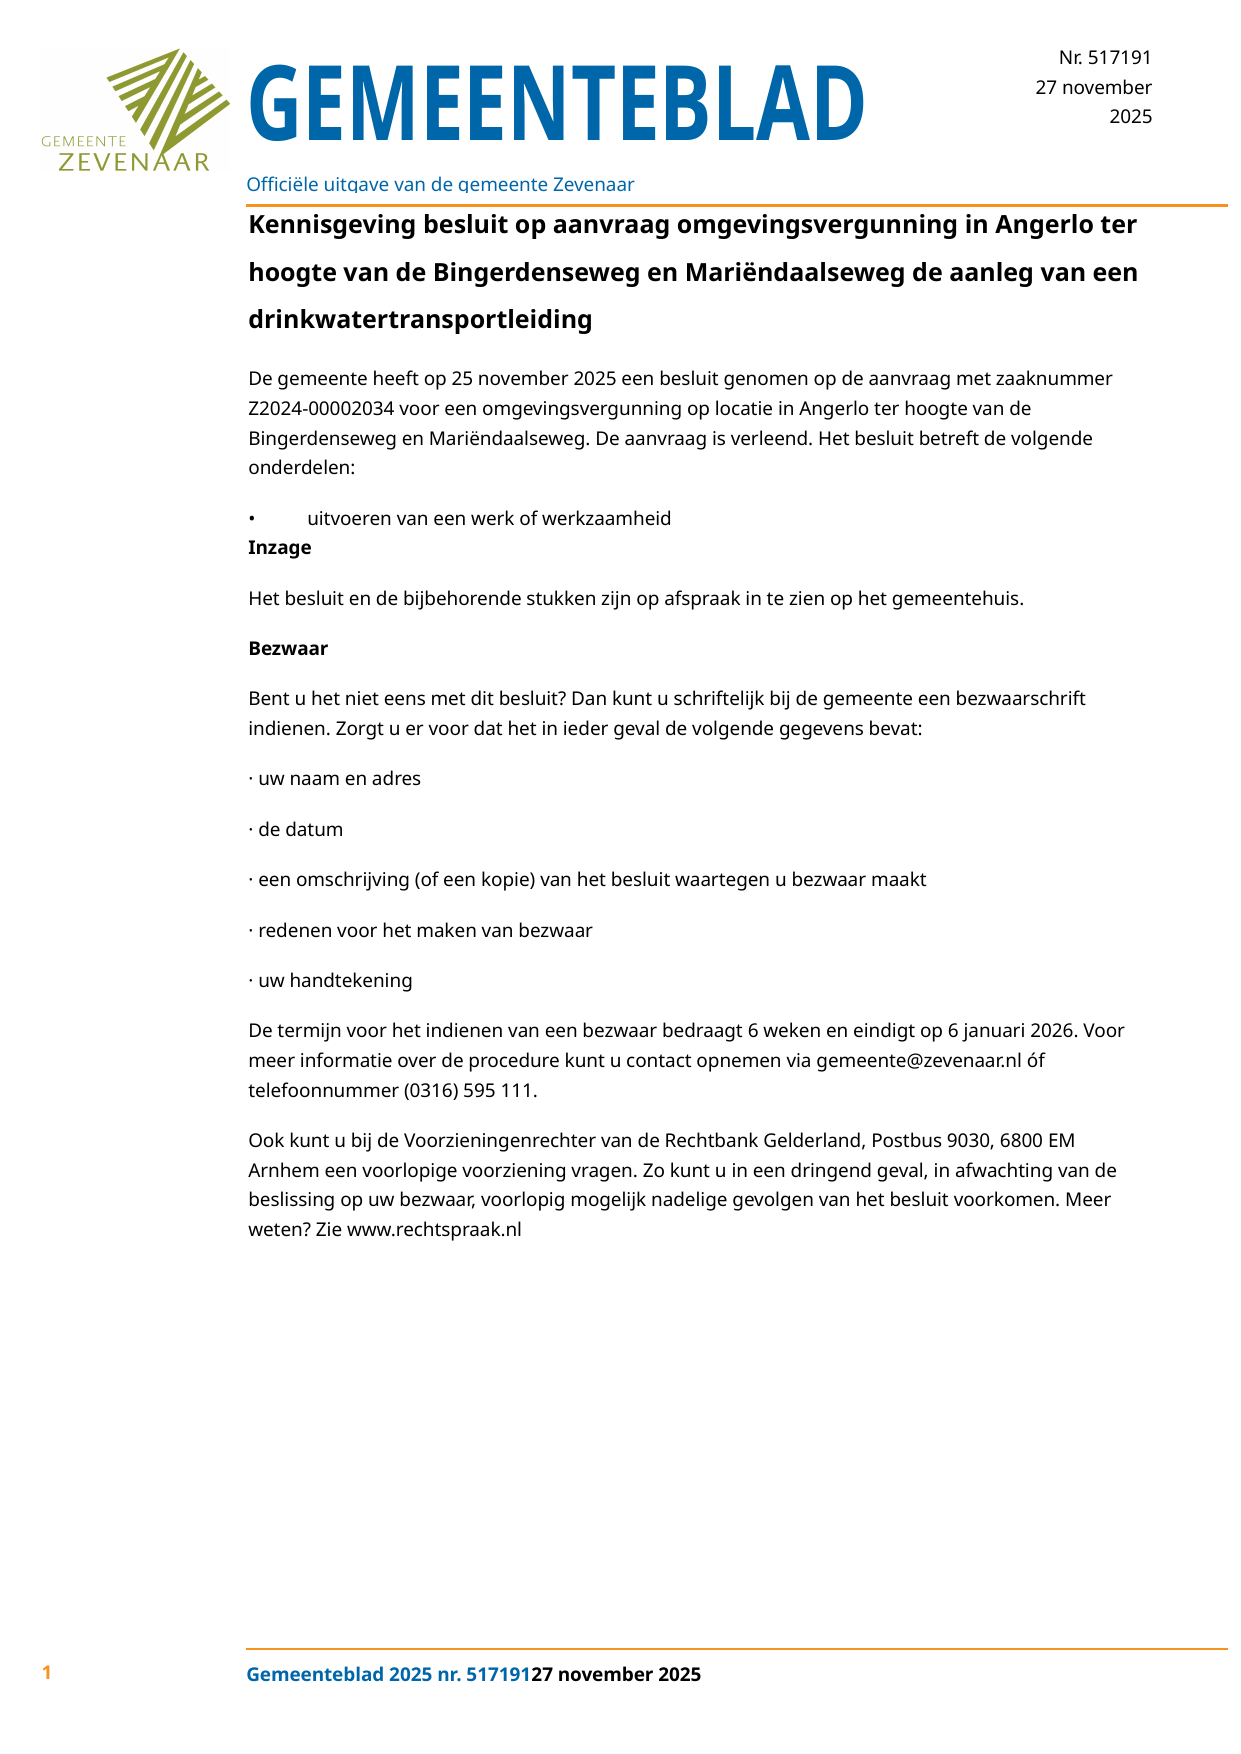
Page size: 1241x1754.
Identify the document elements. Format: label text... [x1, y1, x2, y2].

text · redenen voor het maken van bezwaar [248, 917, 1152, 942]
text Kennisgeving besluit op aanvraag omgevingsvergunning in Angerlo ter hoogte van de Bingerdenseweg en Mariëndaalseweg de aanleg van een drinkwatertransportleiding [248, 207, 1152, 336]
text · de datum [248, 816, 1152, 842]
text · uw naam en adres [248, 766, 1152, 791]
picture [41, 47, 231, 172]
list uitvoeren van een werk of werkzaamheid [248, 505, 1152, 530]
text Het besluit en de bijbehorende stukken zijn op afspraak in te zien op het gemeentehuis. [248, 585, 1152, 610]
text · uw handtekening [248, 967, 1152, 993]
text Ook kunt u bij de Voorzieningenrechter van de Rechtbank Gelderland, Postbus 9030, 6800 EM Arnhem een voorlopige voorziening vragen. Zo kunt u in een dringend geval, in afwachting van de beslissing op uw bezwaar, voorlopig mogelijk nadelige gevolgen van het besluit voorkomen. Meer weten? Zie www.rechtspraak.nl [248, 1127, 1152, 1242]
text Inzage [248, 534, 1152, 560]
text De gemeente heeft op 25 november 2025 een besluit genomen op de aanvraag met zaaknummer Z2024-00002034 voor een omgevingsvergunning op locatie in Angerlo ter hoogte van de Bingerdenseweg en Mariëndaalseweg. De aanvraag is verleend. Het besluit betreft de volgende onderdelen: [248, 366, 1152, 480]
text Bezwaar [248, 635, 1152, 661]
text Bent u het niet eens met dit besluit? Dan kunt u schriftelijk bij de gemeente een bezwaarschrift indienen. Zorgt u er voor dat het in ieder geval de volgende gegevens bevat: [248, 686, 1152, 741]
text De termijn voor het indienen van een bezwaar bedraagt 6 weken en eindigt op 6 januari 2026. Voor meer informatie over de procedure kunt u contact opnemen via gemeente@zevenaar.nl óf telefoonnummer (0316) 595 111. [248, 1018, 1152, 1102]
text · een omschrijving (of een kopie) van het besluit waartegen u bezwaar maakt [248, 866, 1152, 892]
